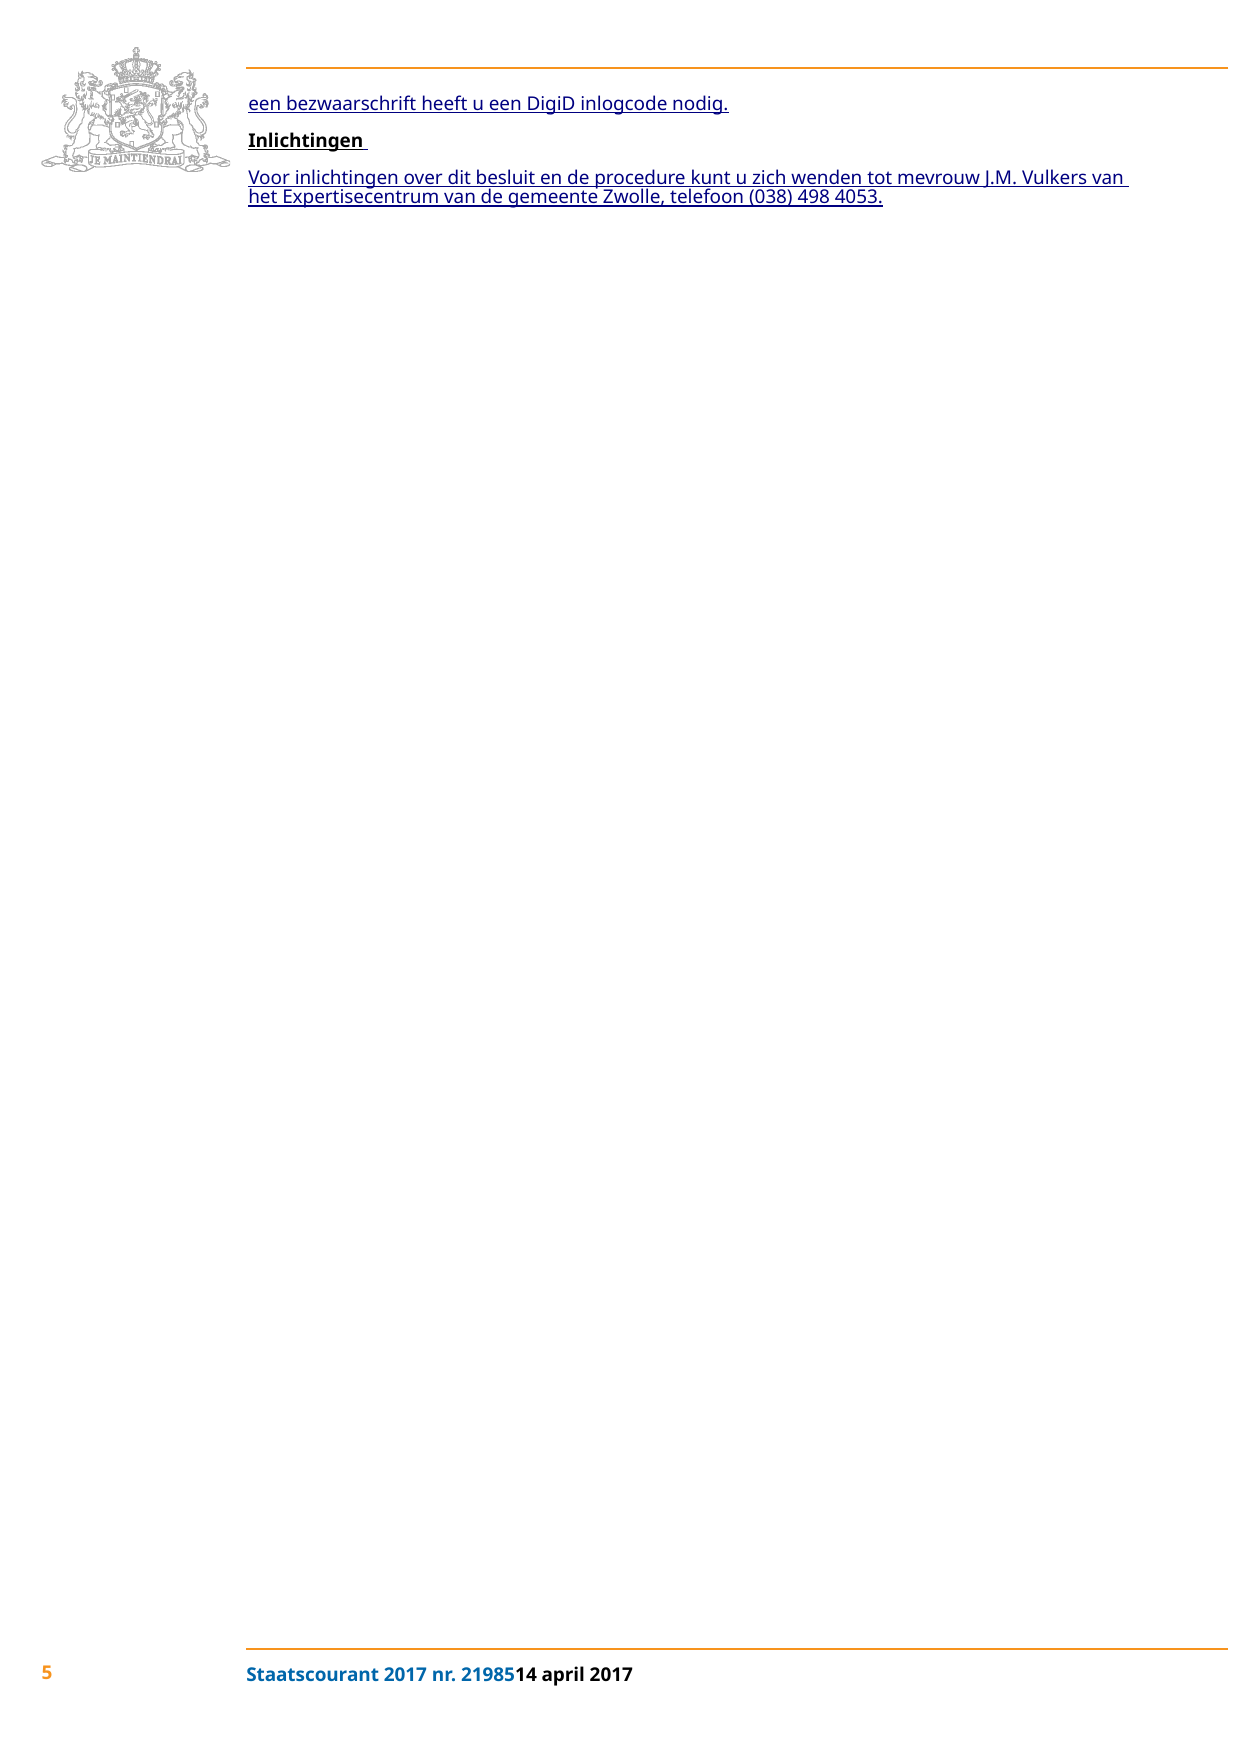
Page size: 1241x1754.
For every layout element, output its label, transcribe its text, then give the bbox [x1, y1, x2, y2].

text Voor inlichtingen over dit besluit en de procedure kunt u zich wenden tot mevrouw J.M. Vulkers van het Expertisecentrum van de gemeente Zwolle, telefoon (038) 498 4053. [248, 169, 1152, 207]
picture [41, 47, 231, 172]
text een bezwaarschrift heeft u een DigiD inlogcode nodig. [248, 95, 1152, 114]
text Inlichtingen [248, 132, 1152, 151]
